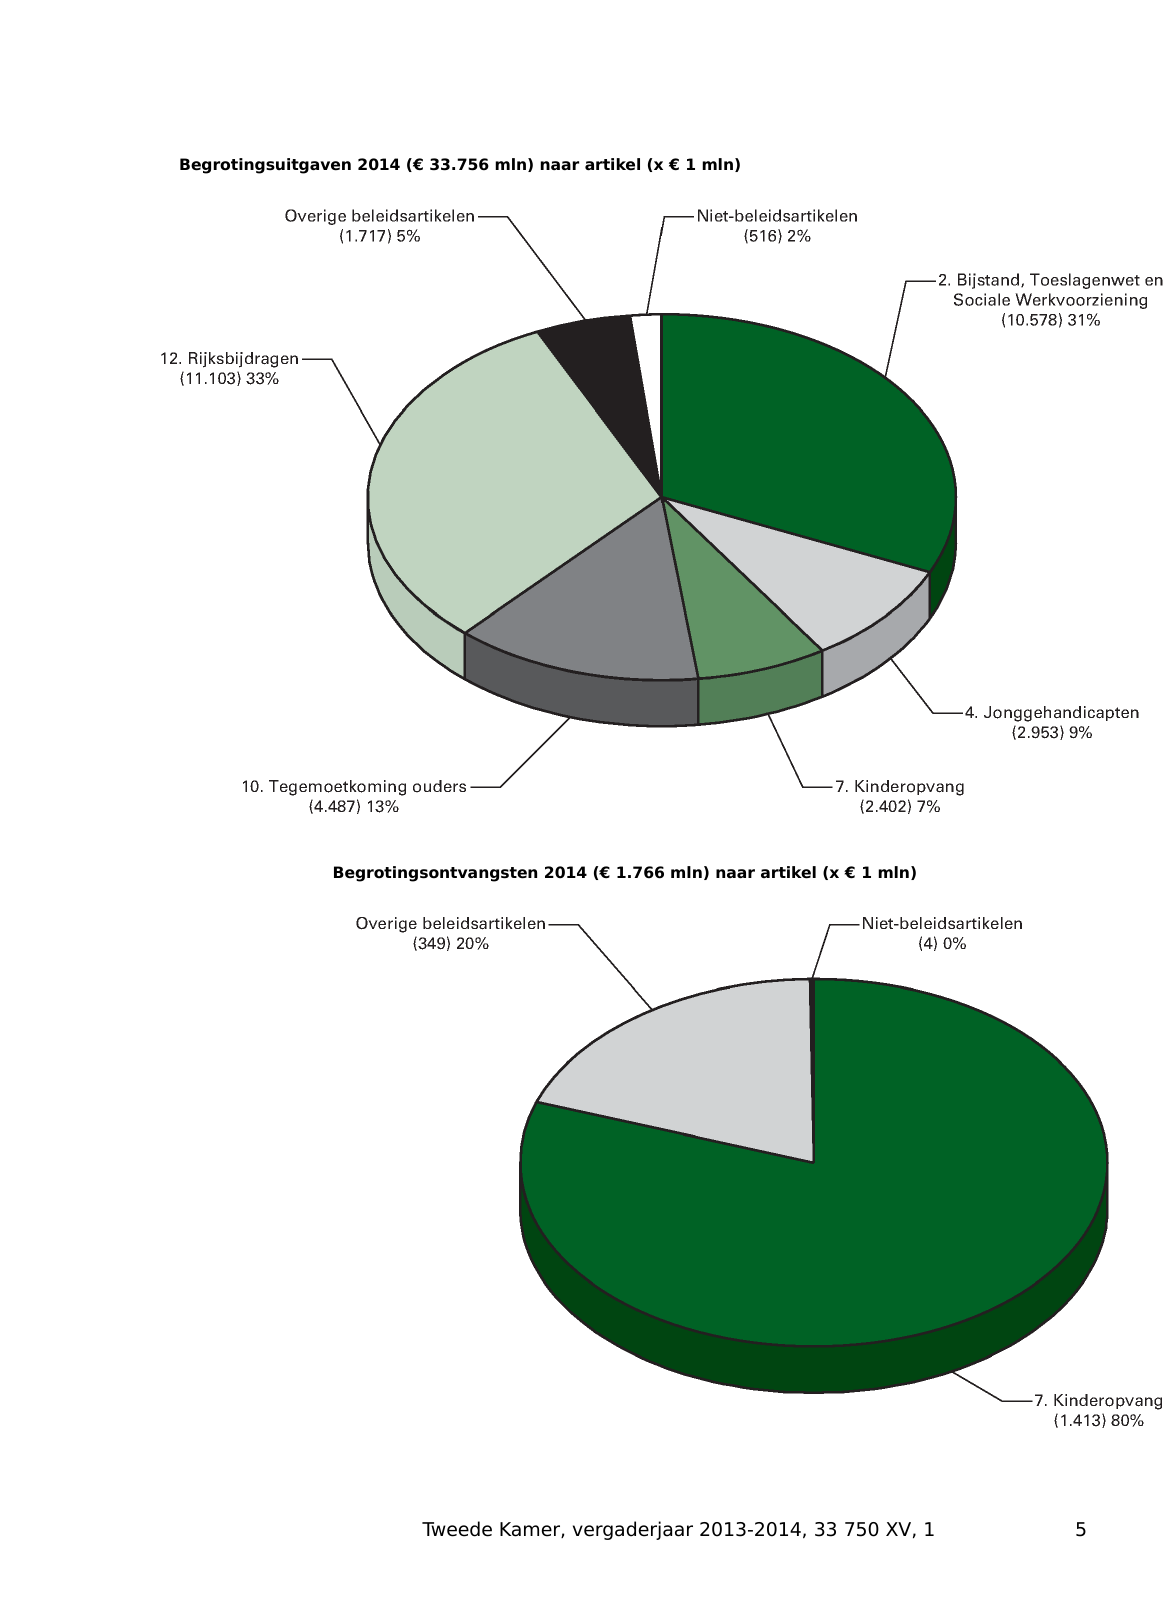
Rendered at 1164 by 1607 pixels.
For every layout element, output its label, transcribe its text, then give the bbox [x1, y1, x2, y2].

picture [159, 207, 1164, 816]
picture [312, 916, 1164, 1430]
text Begrotingsuitgaven 2014 (€ 33.756 mln) naar artikel (x € 1 mln) [159, 156, 1163, 174]
text Begrotingsontvangsten 2014 (€ 1.766 mln) naar artikel (x € 1 mln) [313, 864, 1163, 882]
